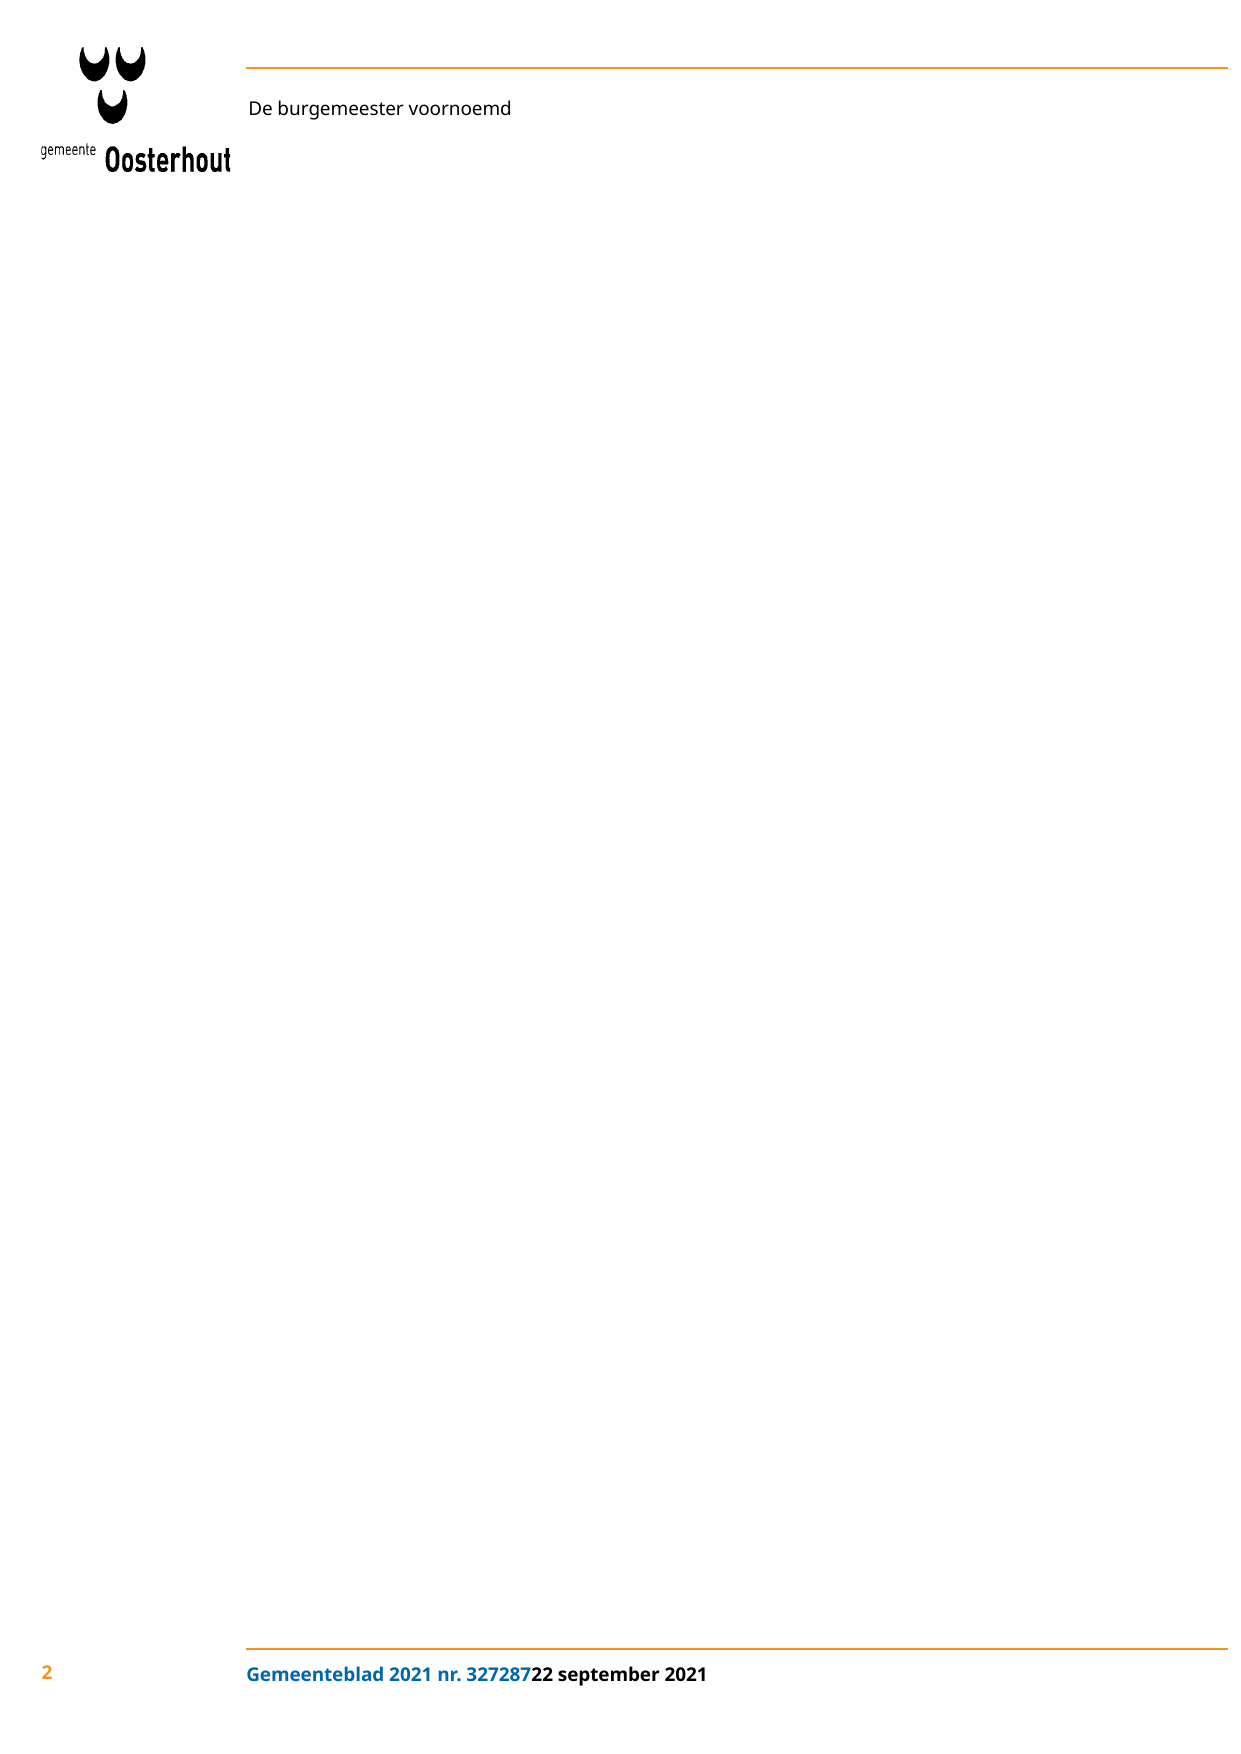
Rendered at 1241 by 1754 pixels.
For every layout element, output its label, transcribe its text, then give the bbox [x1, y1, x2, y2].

text De burgemeester voornoemd [248, 95, 1152, 121]
picture [41, 47, 231, 172]
